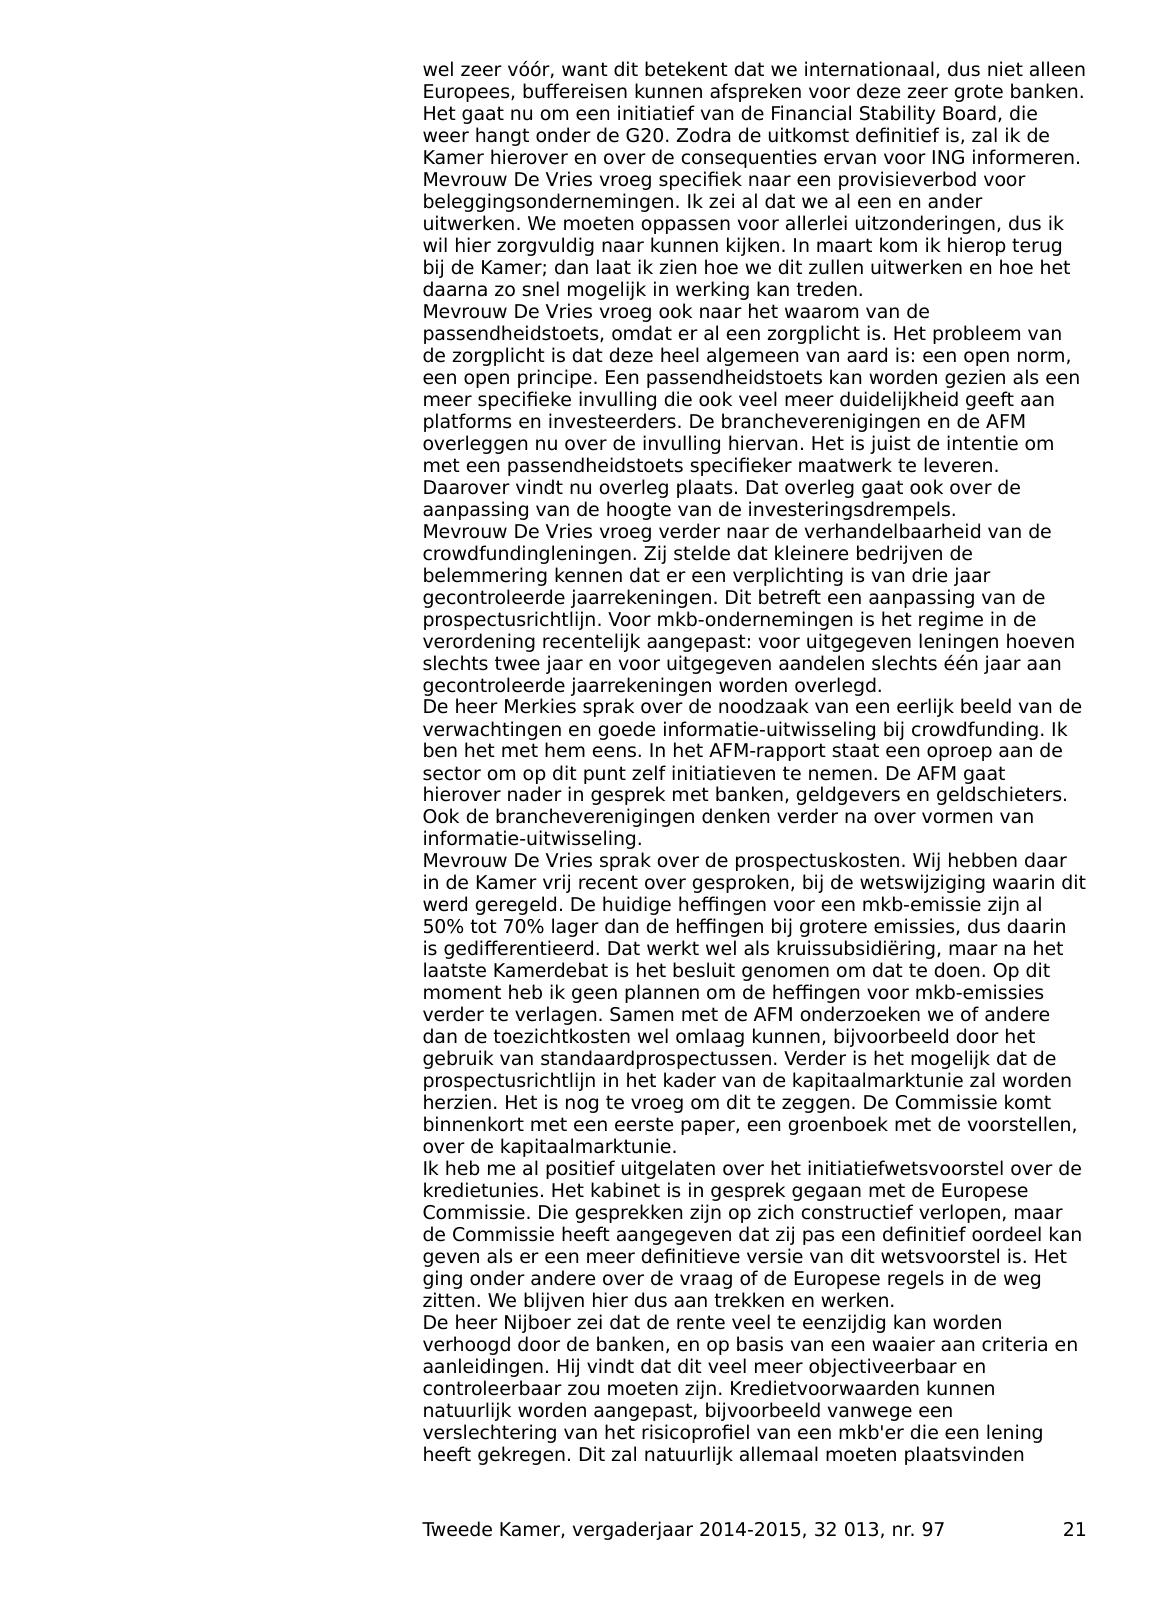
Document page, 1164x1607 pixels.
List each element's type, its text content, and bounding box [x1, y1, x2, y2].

text Mevrouw De Vries vroeg verder naar de verhandelbaarheid van de crowdfundingleningen. Zij stelde dat kleinere bedrijven de belemmering kennen dat er een verplichting is van drie jaar gecontroleerde jaarrekeningen. Dit betreft een aanpassing van de prospectusrichtlijn. Voor mkb-ondernemingen is het regime in de verordening recentelijk aangepast: voor uitgegeven leningen hoeven slechts twee jaar en voor uitgegeven aandelen slechts één jaar aan gecontroleerde jaarrekeningen worden overlegd. [422, 521, 1087, 696]
text wel zeer vóór, want dit betekent dat we internationaal, dus niet alleen Europees, buffereisen kunnen afspreken voor deze zeer grote banken. Het gaat nu om een initiatief van de Financial Stability Board, die weer hangt onder de G20. Zodra de uitkomst definitief is, zal ik de Kamer hierover en over de consequenties ervan voor ING informeren. [422, 59, 1087, 169]
text De heer Nijboer zei dat de rente veel te eenzijdig kan worden verhoogd door de banken, en op basis van een waaier aan criteria en aanleidingen. Hij vindt dat dit veel meer objectiveerbaar en controleerbaar zou moeten zijn. Kredietvoorwaarden kunnen natuurlijk worden aangepast, bijvoorbeeld vanwege een verslechtering van het risicoprofiel van een mkb'er die een lening heeft gekregen. Dit zal natuurlijk allemaal moeten plaatsvinden [422, 1312, 1087, 1466]
text De heer Merkies sprak over de noodzaak van een eerlijk beeld van de verwachtingen en goede informatie-uitwisseling bij crowdfunding. Ik ben het met hem eens. In het AFM-rapport staat een oproep aan de sector om op dit punt zelf initiatieven te nemen. De AFM gaat hierover nader in gesprek met banken, geldgevers en geldschieters. Ook de brancheverenigingen denken verder na over vormen van informatie-uitwisseling. [422, 696, 1087, 850]
text Mevrouw De Vries sprak over de prospectuskosten. Wij hebben daar in de Kamer vrij recent over gesproken, bij de wetswijziging waarin dit werd geregeld. De huidige heffingen voor een mkb-emissie zijn al 50% tot 70% lager dan de heffingen bij grotere emissies, dus daarin is gedifferentieerd. Dat werkt wel als kruissubsidiëring, maar na het laatste Kamerdebat is het besluit genomen om dat te doen. Op dit moment heb ik geen plannen om de heffingen voor mkb-emissies verder te verlagen. Samen met de AFM onderzoeken we of andere dan de toezichtkosten wel omlaag kunnen, bijvoorbeeld door het gebruik van standaardprospectussen. Verder is het mogelijk dat de prospectusrichtlijn in het kader van de kapitaalmarktunie zal worden herzien. Het is nog te vroeg om dit te zeggen. De Commissie komt binnenkort met een eerste paper, een groenboek met de voorstellen, over de kapitaalmarktunie. [422, 850, 1087, 1158]
text Mevrouw De Vries vroeg specifiek naar een provisieverbod voor beleggingsondernemingen. Ik zei al dat we al een en ander uitwerken. We moeten oppassen voor allerlei uitzonderingen, dus ik wil hier zorgvuldig naar kunnen kijken. In maart kom ik hierop terug bij de Kamer; dan laat ik zien hoe we dit zullen uitwerken en hoe het daarna zo snel mogelijk in werking kan treden. [422, 169, 1087, 301]
text Ik heb me al positief uitgelaten over het initiatiefwetsvoorstel over de kredietunies. Het kabinet is in gesprek gegaan met de Europese Commissie. Die gesprekken zijn op zich constructief verlopen, maar de Commissie heeft aangegeven dat zij pas een definitief oordeel kan geven als er een meer definitieve versie van dit wetsvoorstel is. Het ging onder andere over de vraag of de Europese regels in de weg zitten. We blijven hier dus aan trekken en werken. [422, 1158, 1087, 1312]
text Mevrouw De Vries vroeg ook naar het waarom van de passendheidstoets, omdat er al een zorgplicht is. Het probleem van de zorgplicht is dat deze heel algemeen van aard is: een open norm, een open principe. Een passendheidstoets kan worden gezien als een meer specifieke invulling die ook veel meer duidelijkheid geeft aan platforms en investeerders. De brancheverenigingen en de AFM overleggen nu over de invulling hiervan. Het is juist de intentie om met een passendheidstoets specifieker maatwerk te leveren. Daarover vindt nu overleg plaats. Dat overleg gaat ook over de aanpassing van de hoogte van de investeringsdrempels. [422, 301, 1087, 521]
